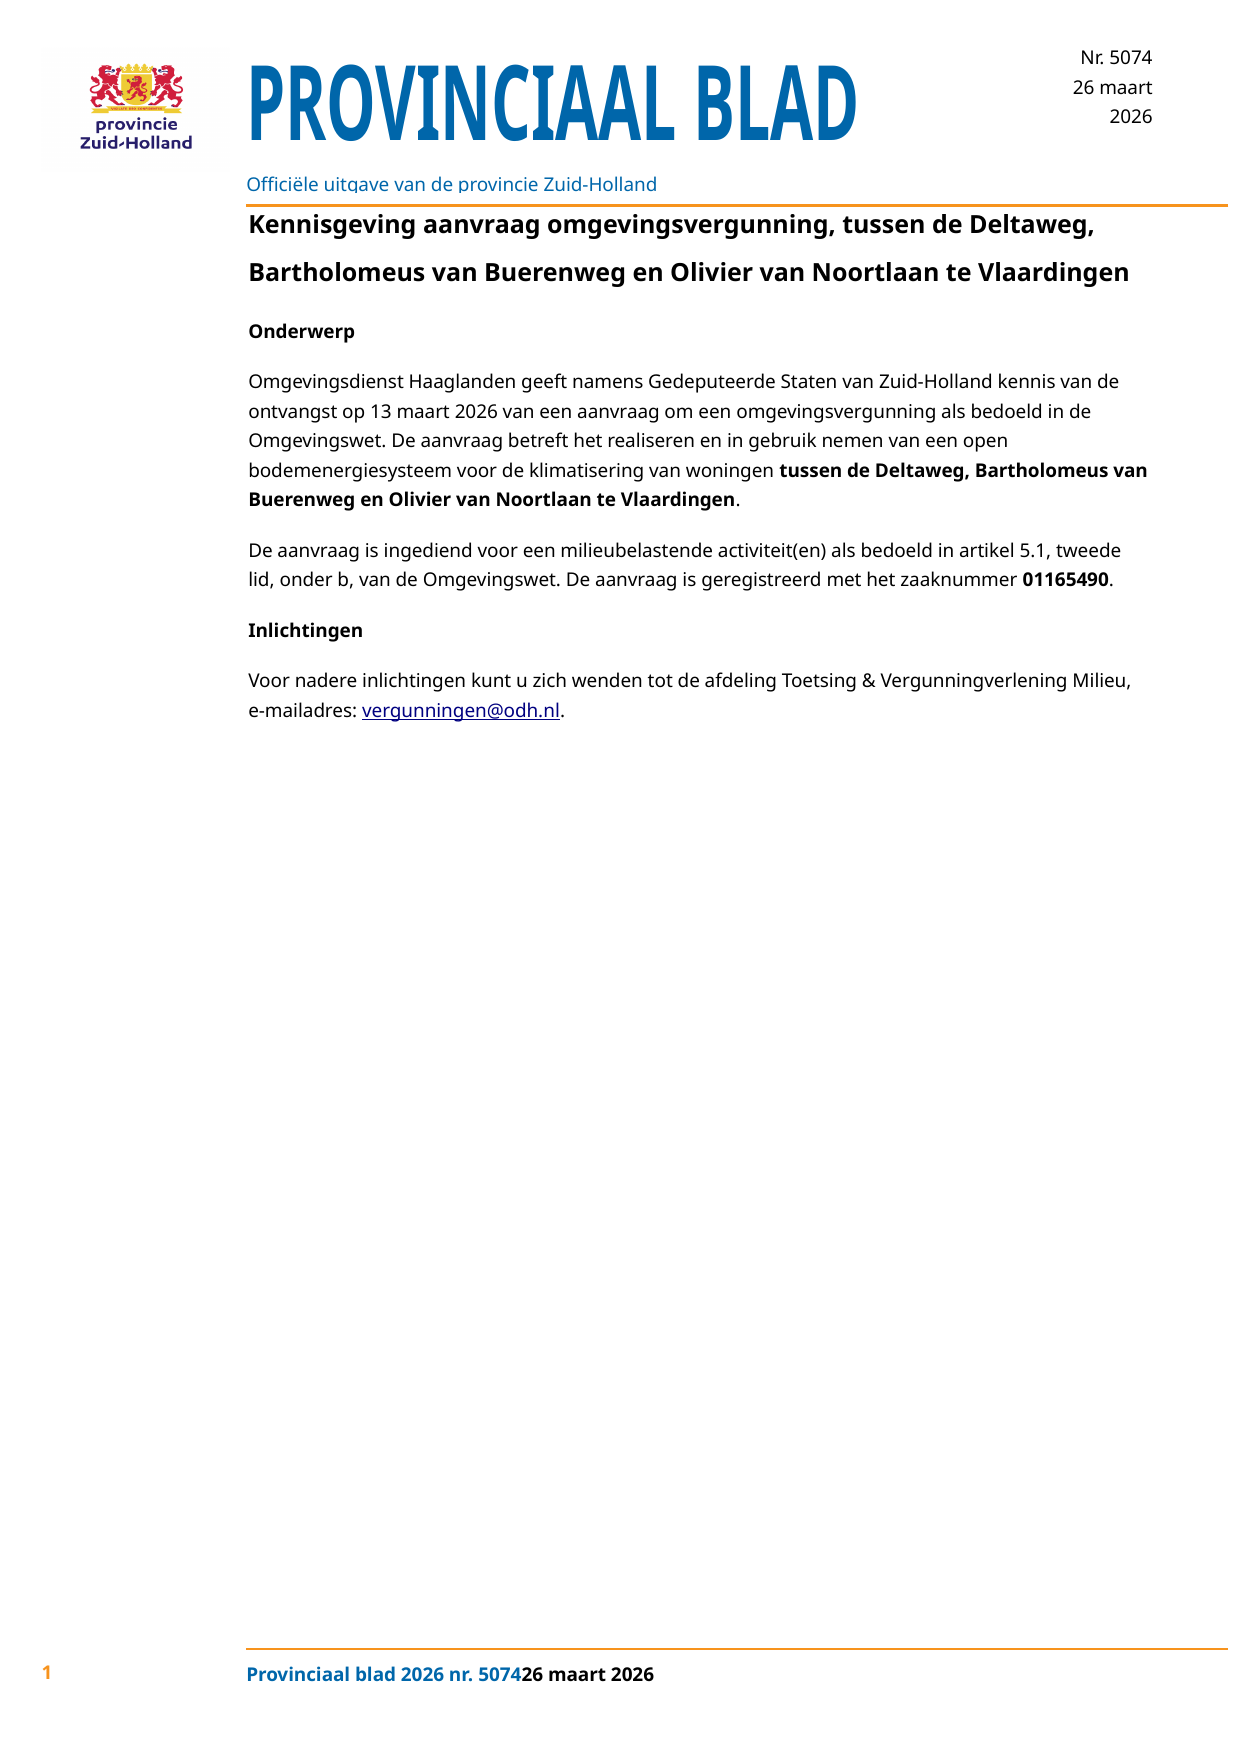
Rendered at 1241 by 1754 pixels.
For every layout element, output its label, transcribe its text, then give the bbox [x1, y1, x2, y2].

picture [41, 47, 231, 172]
text De aanvraag is ingediend voor een milieubelastende activiteit(en) als bedoeld in artikel 5.1, tweede lid, onder b, van de Omgevingswet. De aanvraag is geregistreerd met het zaaknummer 01165490. [248, 537, 1152, 592]
text Kennisgeving aanvraag omgevingsvergunning, tussen de Deltaweg, Bartholomeus van Buerenweg en Olivier van Noortlaan te Vlaardingen [248, 207, 1152, 288]
text Onderwerp [248, 318, 1152, 344]
text Inlichtingen [248, 617, 1152, 643]
text Voor nadere inlichtingen kunt u zich wenden tot de afdeling Toetsing & Vergunningverlening Milieu, e-mailadres: vergunningen@odh.nl. [248, 667, 1152, 723]
text Omgevingsdienst Haaglanden geeft namens Gedeputeerde Staten van Zuid-Holland kennis van de ontvangst op 13 maart 2026 van een aanvraag om een omgevingsvergunning als bedoeld in de Omgevingswet. De aanvraag betreft het realiseren en in gebruik nemen van een open bodemenergiesysteem voor de klimatisering van woningen tussen de Deltaweg, Bartholomeus van Buerenweg en Olivier van Noortlaan te Vlaardingen. [248, 368, 1152, 512]
